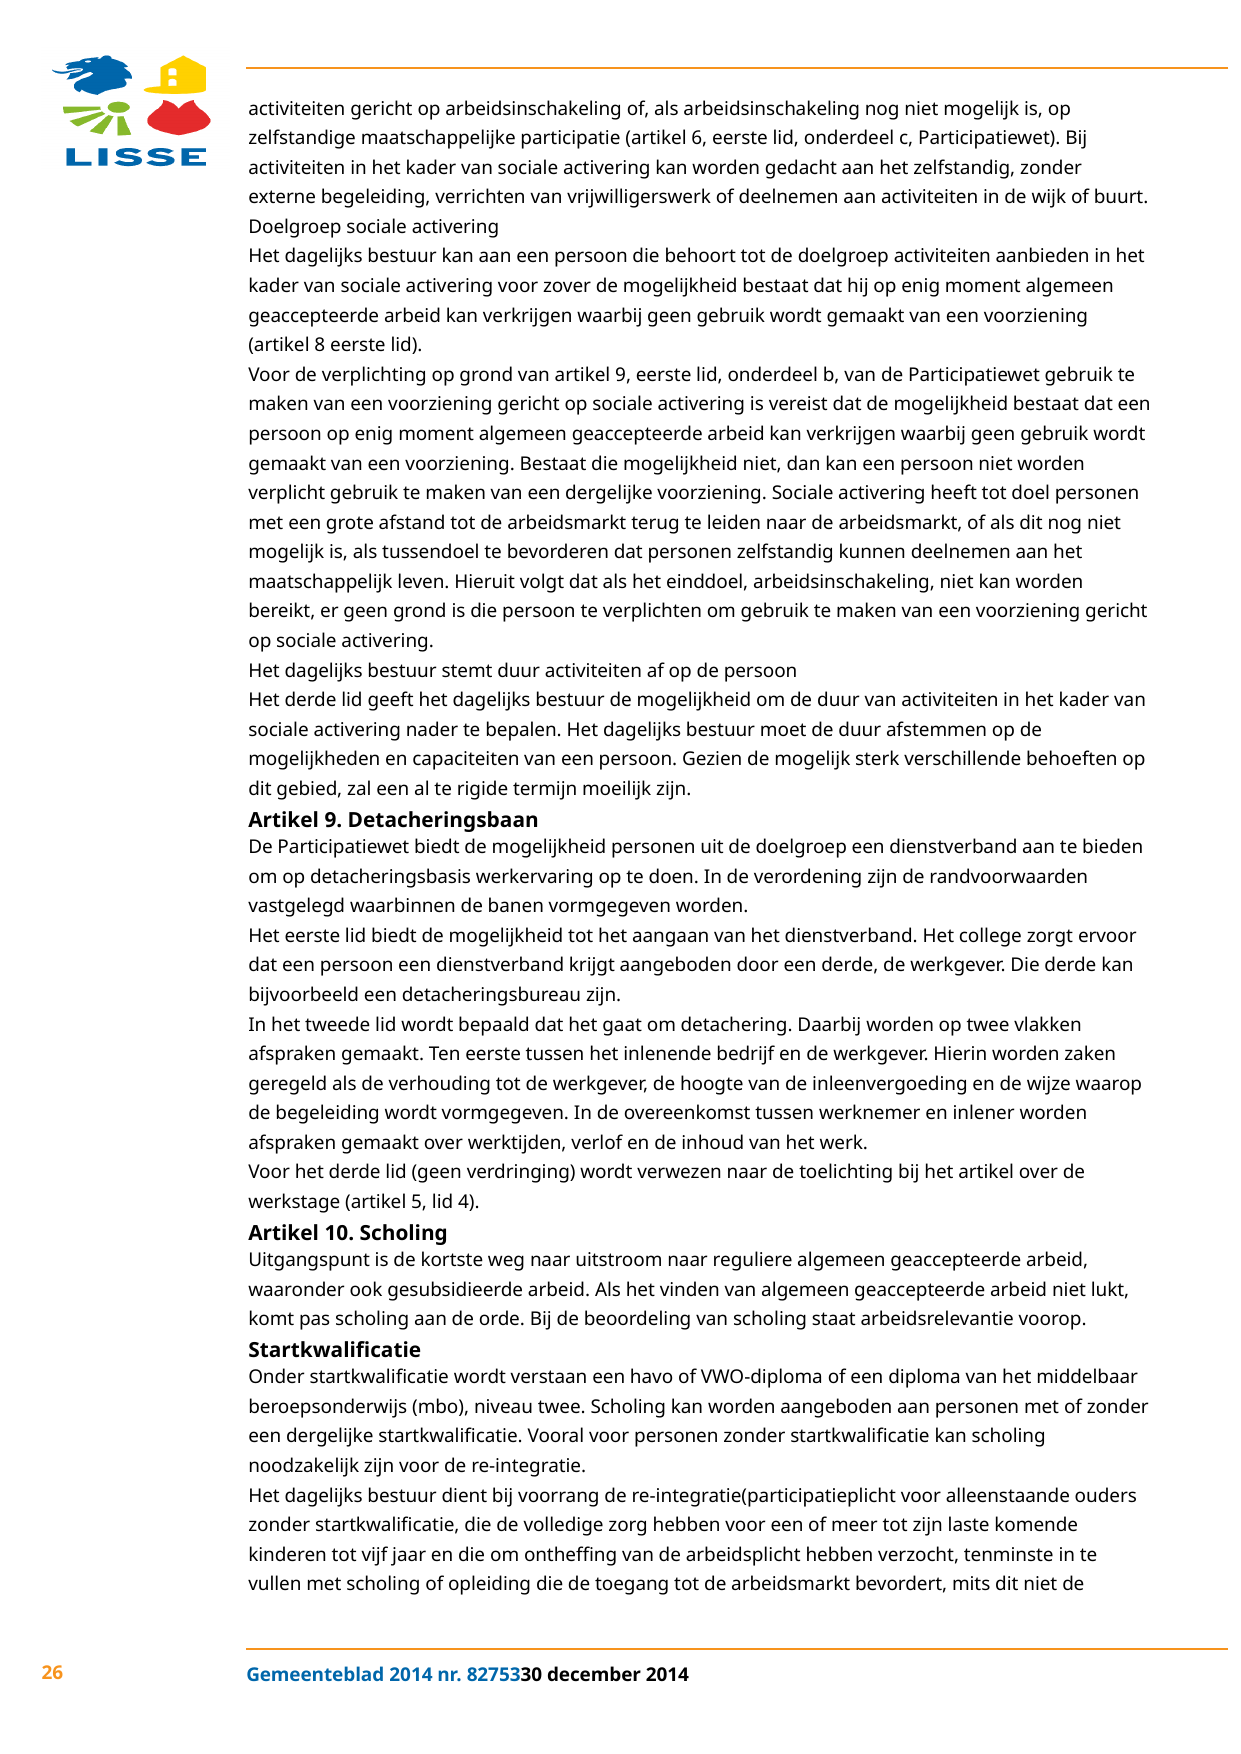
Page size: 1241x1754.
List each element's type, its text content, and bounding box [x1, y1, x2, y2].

text Het eerste lid biedt de mogelijkheid tot het aangaan van het dienstverband. Het college zorgt ervoor dat een persoon een dienstverband krijgt aangeboden door een derde, de werkgever. Die derde kan bijvoorbeeld een detacheringsbureau zijn. [248, 922, 1152, 1007]
text Uitgangspunt is de kortste weg naar uitstroom naar reguliere algemeen geaccepteerde arbeid, waaronder ook gesubsidieerde arbeid. Als het vinden van algemeen geaccepteerde arbeid niet lukt, komt pas scholing aan de orde. Bij de beoordeling van scholing staat arbeidsrelevantie voorop. [248, 1246, 1152, 1331]
text Voor het derde lid (geen verdringing) wordt verwezen naar de toelichting bij het artikel over de werkstage (artikel 5, lid 4). [248, 1159, 1152, 1214]
text Startkwalificatie [248, 1335, 1152, 1363]
text Het dagelijks bestuur kan aan een persoon die behoort tot de doelgroep activiteiten aanbieden in het kader van sociale activering voor zover de mogelijkheid bestaat dat hij op enig moment algemeen geaccepteerde arbeid kan verkrijgen waarbij geen gebruik wordt gemaakt van een voorziening (artikel 8 eerste lid). [248, 243, 1152, 357]
text Het dagelijks bestuur stemt duur activiteiten af op de persoon [248, 657, 1152, 683]
picture [41, 47, 231, 172]
text Onder startkwalificatie wordt verstaan een havo of VWO-diploma of een diploma van het middelbaar beroepsonderwijs (mbo), niveau twee. Scholing kan worden aangeboden aan personen met of zonder een dergelijke startkwalificatie. Vooral voor personen zonder startkwalificatie kan scholing noodzakelijk zijn voor de re-integratie. [248, 1363, 1152, 1478]
text In het tweede lid wordt bepaald dat het gaat om detachering. Daarbij worden op twee vlakken afspraken gemaakt. Ten eerste tussen het inlenende bedrijf en de werkgever. Hierin worden zaken geregeld als de verhouding tot de werkgever, de hoogte van de inleenvergoeding en de wijze waarop de begeleiding wordt vormgegeven. In de overeenkomst tussen werknemer en inlener worden afspraken gemaakt over werktijden, verlof en de inhoud van het werk. [248, 1011, 1152, 1155]
text Artikel 9. Detacheringsbaan [248, 805, 1152, 833]
text Artikel 10. Scholing [248, 1218, 1152, 1246]
text Voor de verplichting op grond van artikel 9, eerste lid, onderdeel b, van de Participatiewet gebruik te maken van een voorziening gericht op sociale activering is vereist dat de mogelijkheid bestaat dat een persoon op enig moment algemeen geaccepteerde arbeid kan verkrijgen waarbij geen gebruik wordt gemaakt van een voorziening. Bestaat die mogelijkheid niet, dan kan een persoon niet worden verplicht gebruik te maken van een dergelijke voorziening. Sociale activering heeft tot doel personen met een grote afstand tot de arbeidsmarkt terug te leiden naar de arbeidsmarkt, of als dit nog niet mogelijk is, als tussendoel te bevorderen dat personen zelfstandig kunnen deelnemen aan het maatschappelijk leven. Hieruit volgt dat als het einddoel, arbeidsinschakeling, niet kan worden bereikt, er geen grond is die persoon te verplichten om gebruik te maken van een voorziening gericht op sociale activering. [248, 361, 1152, 653]
text Het derde lid geeft het dagelijks bestuur de mogelijkheid om de duur van activiteiten in het kader van sociale activering nader te bepalen. Het dagelijks bestuur moet de duur afstemmen op de mogelijkheden en capaciteiten van een persoon. Gezien de mogelijk sterk verschillende behoeften op dit gebied, zal een al te rigide termijn moeilijk zijn. [248, 686, 1152, 801]
text activiteiten gericht op arbeidsinschakeling of, als arbeidsinschakeling nog niet mogelijk is, op zelfstandige maatschappelijke participatie (artikel 6, eerste lid, onderdeel c, Participatiewet). Bij activiteiten in het kader van sociale activering kan worden gedacht aan het zelfstandig, zonder externe begeleiding, verrichten van vrijwilligerswerk of deelnemen aan activiteiten in de wijk of buurt. [248, 95, 1152, 209]
text Doelgroep sociale activering [248, 213, 1152, 239]
text De Participatiewet biedt de mogelijkheid personen uit de doelgroep een dienstverband aan te bieden om op detacheringsbasis werkervaring op te doen. In de verordening zijn de randvoorwaarden vastgelegd waarbinnen de banen vormgegeven worden. [248, 833, 1152, 918]
text Het dagelijks bestuur dient bij voorrang de re-integratie(participatieplicht voor alleenstaande ouders zonder startkwalificatie, die de volledige zorg hebben voor een of meer tot zijn laste komende kinderen tot vijf jaar en die om ontheffing van de arbeidsplicht hebben verzocht, tenminste in te vullen met scholing of opleiding die de toegang tot de arbeidsmarkt bevordert, mits dit niet de [248, 1482, 1152, 1596]
